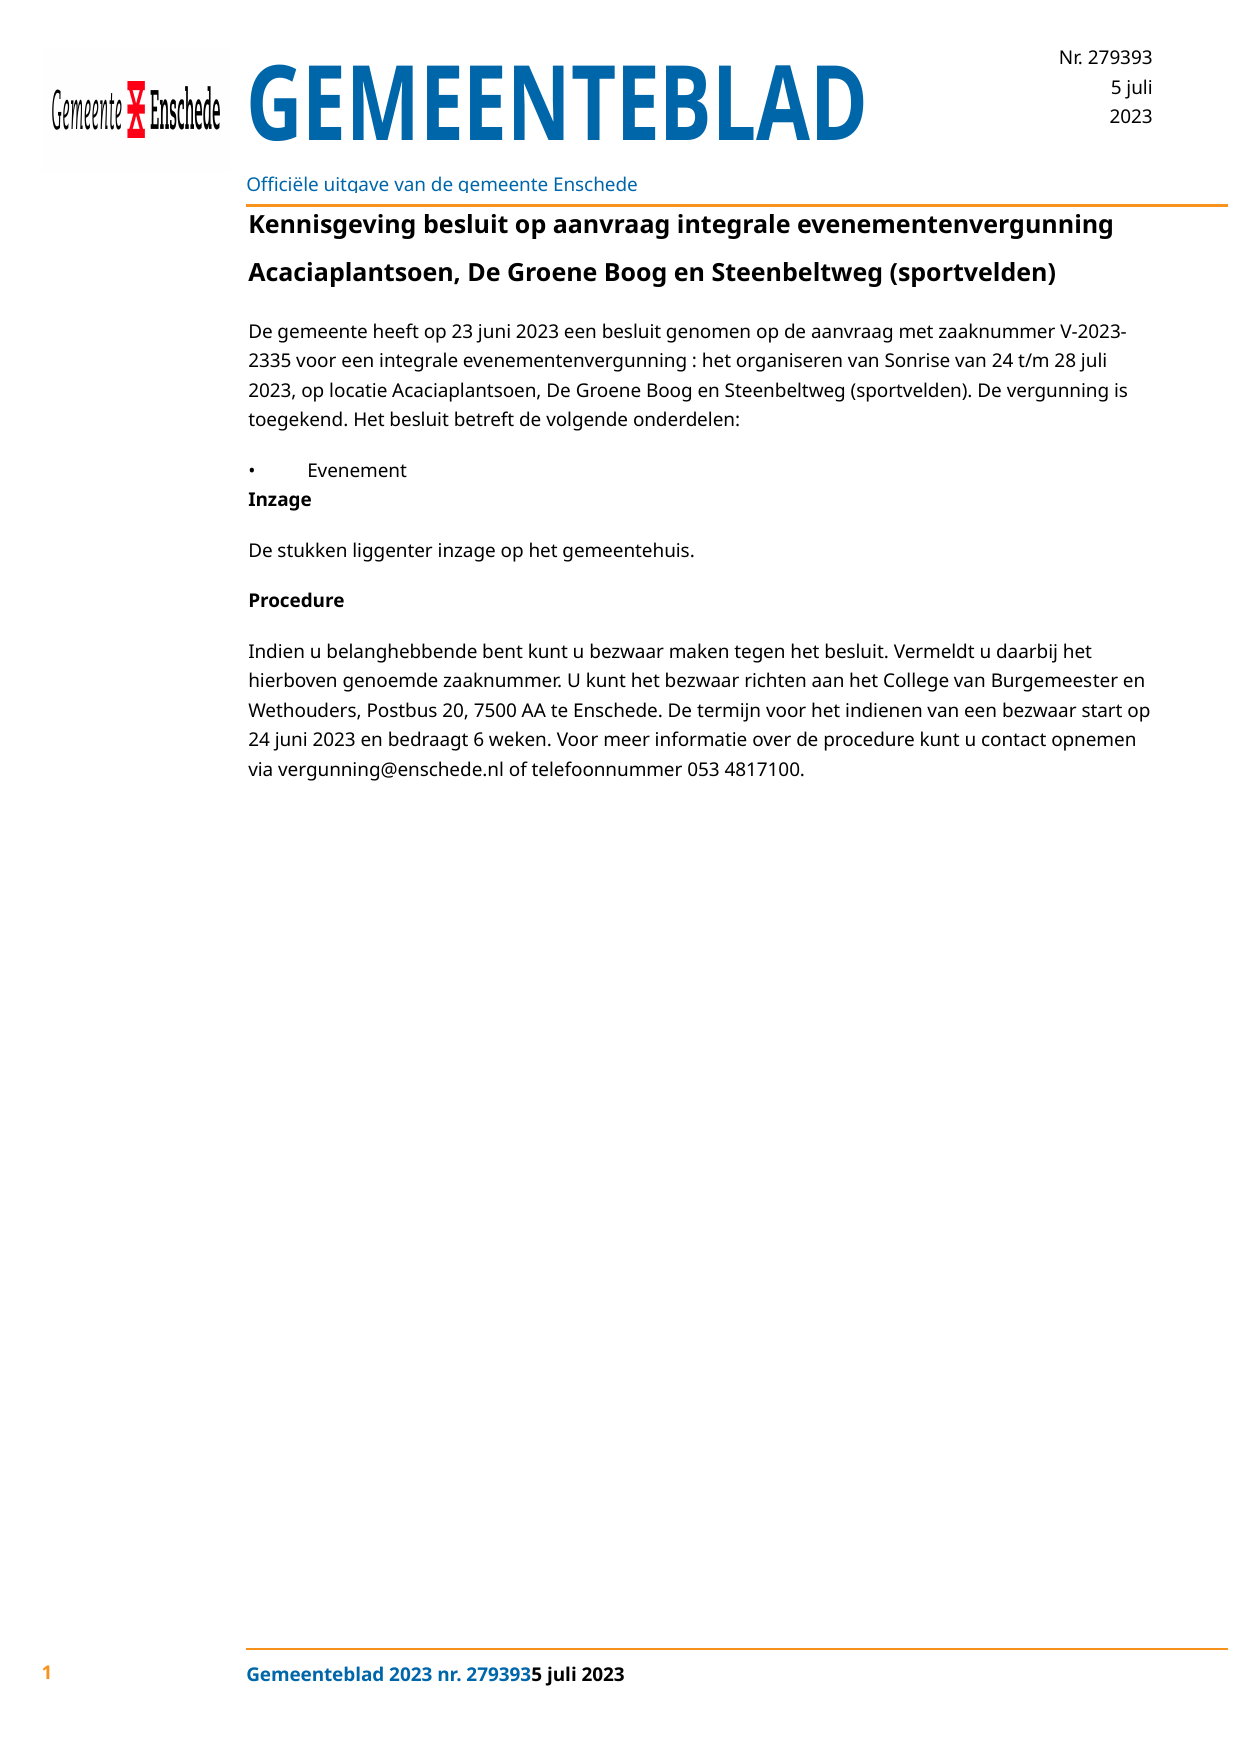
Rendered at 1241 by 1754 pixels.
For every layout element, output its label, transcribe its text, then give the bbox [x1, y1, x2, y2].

picture [41, 47, 231, 172]
text De gemeente heeft op 23 juni 2023 een besluit genomen op de aanvraag met zaaknummer V-2023-2335 voor een integrale evenementenvergunning : het organiseren van Sonrise van 24 t/m 28 juli 2023, op locatie Acaciaplantsoen, De Groene Boog en Steenbeltweg (sportvelden). De vergunning is toegekend. Het besluit betreft de volgende onderdelen: [248, 318, 1152, 432]
text Inzage [248, 487, 1152, 512]
text Kennisgeving besluit op aanvraag integrale evenementenvergunning Acaciaplantsoen, De Groene Boog en Steenbeltweg (sportvelden) [248, 207, 1152, 288]
text De stukken liggenter inzage op het gemeentehuis. [248, 537, 1152, 563]
list Evenement [248, 457, 1152, 483]
text Indien u belanghebbende bent kunt u bezwaar maken tegen het besluit. Vermeldt u daarbij het hierboven genoemde zaaknummer. U kunt het bezwaar richten aan het College van Burgemees­ter en Wethouders, Postbus 20, 7500 AA te Enschede. De termijn voor het indienen van een bezwaar start op 24 juni 2023 en bedraagt 6 weken. Voor meer informatie over de procedure kunt u contact opnemen via vergunning@enschede.nl of telefoonnummer 053 4817100. [248, 638, 1152, 782]
text Procedure [248, 587, 1152, 613]
